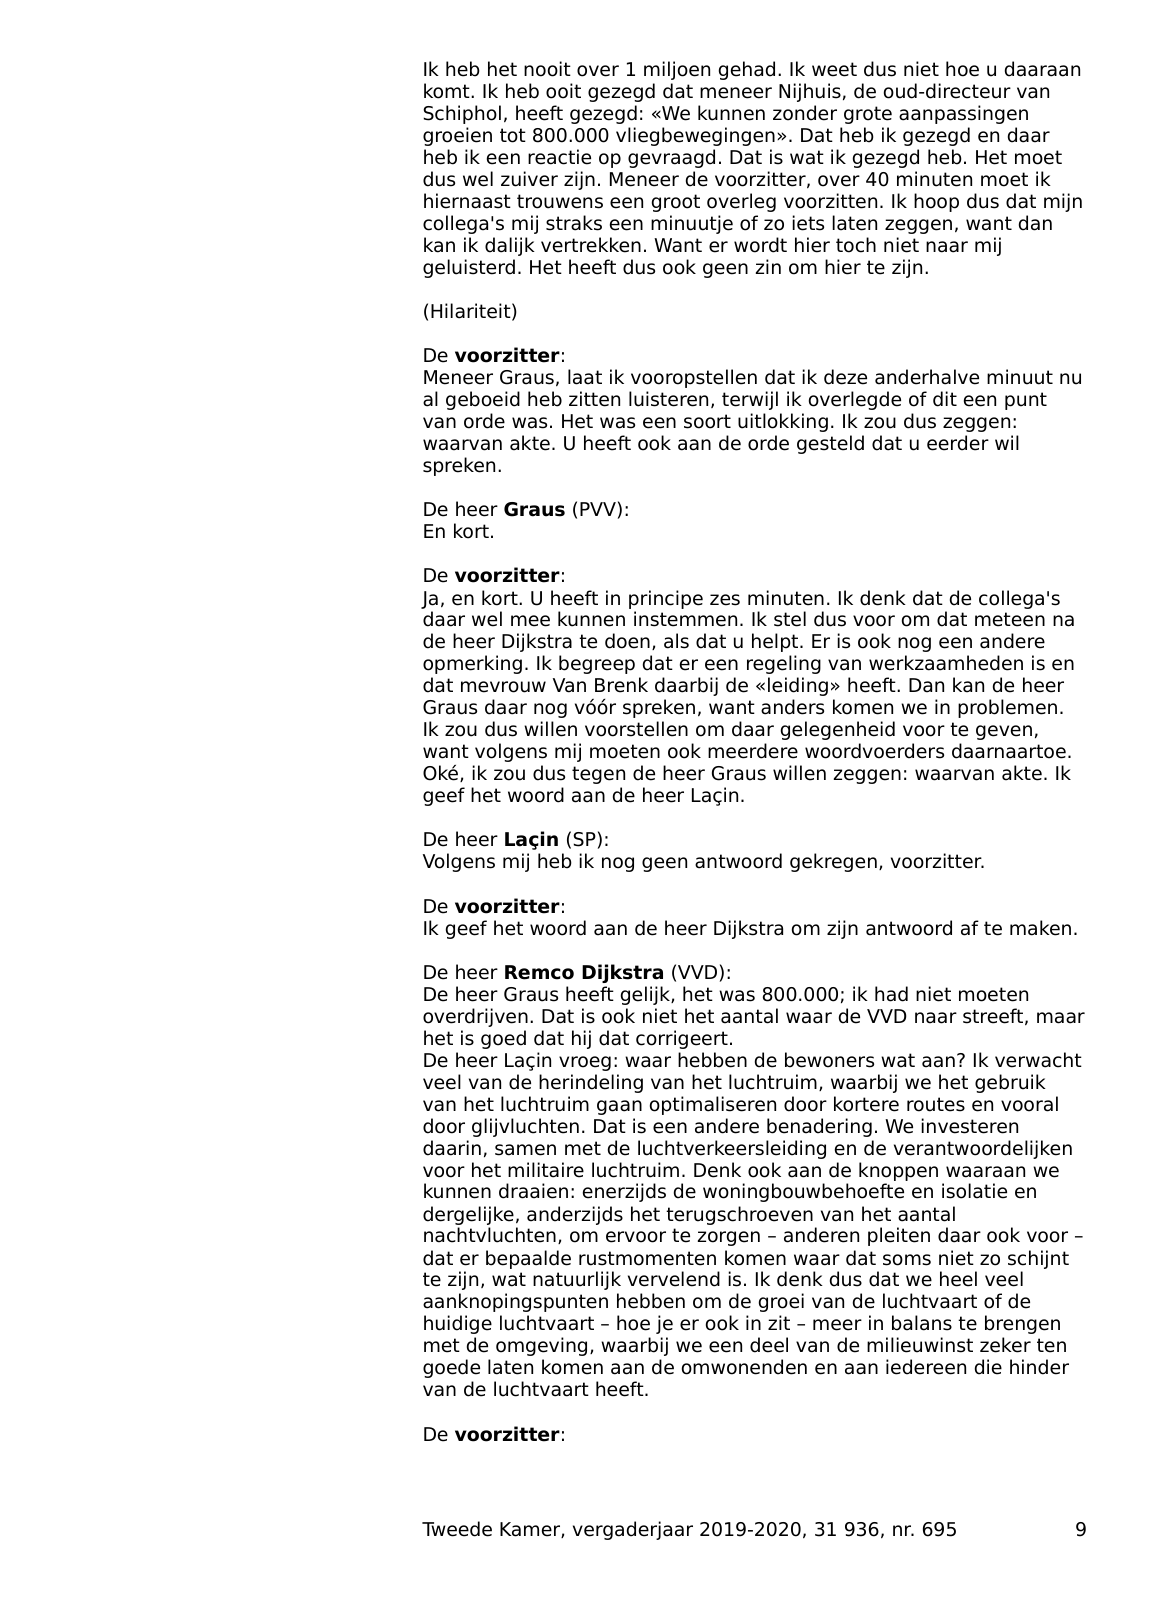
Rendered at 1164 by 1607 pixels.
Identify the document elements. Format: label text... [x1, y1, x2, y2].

text De heer Laçin (SP): [422, 829, 1087, 851]
text En kort. [422, 521, 1087, 543]
text Meneer Graus, laat ik vooropstellen dat ik deze anderhalve minuut nu al geboeid heb zitten luisteren, terwijl ik overlegde of dit een punt van orde was. Het was een soort uitlokking. Ik zou dus zeggen: waarvan akte. U heeft ook aan de orde gesteld dat u eerder wil spreken. [422, 367, 1087, 477]
text Ik geef het woord aan de heer Dijkstra om zijn antwoord af te maken. [422, 917, 1087, 939]
text (Hilariteit) [422, 301, 1087, 323]
text De voorzitter: [422, 1423, 1087, 1445]
text De voorzitter: [422, 896, 1087, 917]
text Volgens mij heb ik nog geen antwoord gekregen, voorzitter. [422, 851, 1087, 873]
text Ja, en kort. U heeft in principe zes minuten. Ik denk dat de collega's daar wel mee kunnen instemmen. Ik stel dus voor om dat meteen na de heer Dijkstra te doen, als dat u helpt. Er is ook nog een andere opmerking. Ik begreep dat er een regeling van werkzaamheden is en dat mevrouw Van Brenk daarbij de «leiding» heeft. Dan kan de heer Graus daar nog vóór spreken, want anders komen we in problemen. Ik zou dus willen voorstellen om daar gelegenheid voor te geven, want volgens mij moeten ook meerdere woordvoerders daarnaartoe. Oké, ik zou dus tegen de heer Graus willen zeggen: waarvan akte. Ik geef het woord aan de heer Laçin. [422, 587, 1087, 807]
text De heer Graus (PVV): [422, 499, 1087, 521]
text De heer Remco Dijkstra (VVD): [422, 962, 1087, 984]
text De heer Graus heeft gelijk, het was 800.000; ik had niet moeten overdrijven. Dat is ook niet het aantal waar de VVD naar streeft, maar het is goed dat hij dat corrigeert. [422, 984, 1087, 1049]
text De voorzitter: [422, 345, 1087, 367]
text Ik heb het nooit over 1 miljoen gehad. Ik weet dus niet hoe u daaraan komt. Ik heb ooit gezegd dat meneer Nijhuis, de oud-directeur van Schiphol, heeft gezegd: «We kunnen zonder grote aanpassingen groeien tot 800.000 vliegbewegingen». Dat heb ik gezegd en daar heb ik een reactie op gevraagd. Dat is wat ik gezegd heb. Het moet dus wel zuiver zijn. Meneer de voorzitter, over 40 minuten moet ik hiernaast trouwens een groot overleg voorzitten. Ik hoop dus dat mijn collega's mij straks een minuutje of zo iets laten zeggen, want dan kan ik dalijk vertrekken. Want er wordt hier toch niet naar mij geluisterd. Het heeft dus ook geen zin om hier te zijn. [422, 59, 1087, 279]
text De voorzitter: [422, 565, 1087, 587]
text De heer Laçin vroeg: waar hebben de bewoners wat aan? Ik verwacht veel van de herindeling van het luchtruim, waarbij we het gebruik van het luchtruim gaan optimaliseren door kortere routes en vooral door glijvluchten. Dat is een andere benadering. We investeren daarin, samen met de luchtverkeersleiding en de verantwoordelijken voor het militaire luchtruim. Denk ook aan de knoppen waaraan we kunnen draaien: enerzijds de woningbouwbehoefte en isolatie en dergelijke, anderzijds het terugschroeven van het aantal nachtvluchten, om ervoor te zorgen – anderen pleiten daar ook voor – dat er bepaalde rustmomenten komen waar dat soms niet zo schijnt te zijn, wat natuurlijk vervelend is. Ik denk dus dat we heel veel aanknopingspunten hebben om de groei van de luchtvaart of de huidige luchtvaart – hoe je er ook in zit – meer in balans te brengen met de omgeving, waarbij we een deel van de milieuwinst zeker ten goede laten komen aan de omwonenden en aan iedereen die hinder van de luchtvaart heeft. [422, 1049, 1087, 1401]
